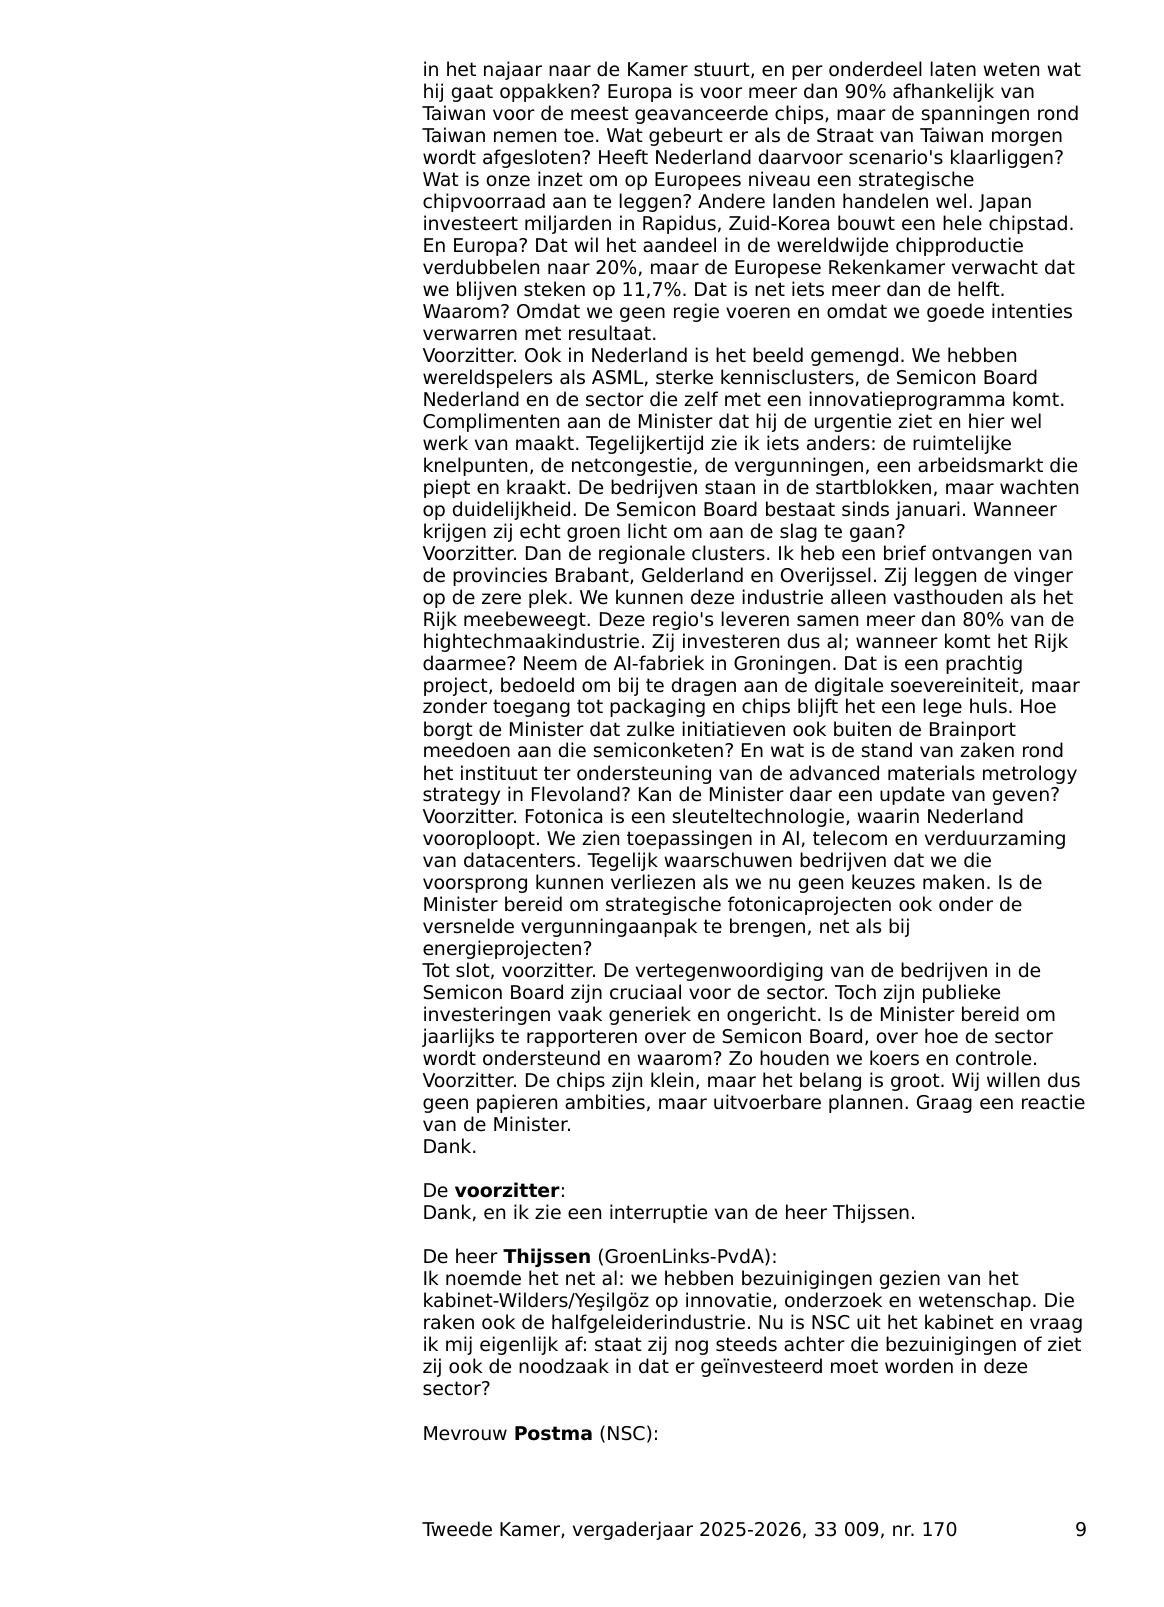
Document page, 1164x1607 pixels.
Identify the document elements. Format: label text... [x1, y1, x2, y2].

text Ik noemde het net al: we hebben bezuinigingen gezien van het kabinet-Wilders/Yeşilgöz op innovatie, onderzoek en wetenschap. Die raken ook de halfgeleiderindustrie. Nu is NSC uit het kabinet en vraag ik mij eigenlijk af: staat zij nog steeds achter die bezuinigingen of ziet zij ook de noodzaak in dat er geïnvesteerd moet worden in deze sector? [422, 1268, 1087, 1400]
text Voorzitter. Dan de regionale clusters. Ik heb een brief ontvangen van de provincies Brabant, Gelderland en Overijssel. Zij leggen de vinger op de zere plek. We kunnen deze industrie alleen vasthouden als het Rijk meebeweegt. Deze regio's leveren samen meer dan 80% van de hightechmaakindustrie. Zij investeren dus al; wanneer komt het Rijk daarmee? Neem de AI-fabriek in Groningen. Dat is een prachtig project, bedoeld om bij te dragen aan de digitale soevereiniteit, maar zonder toegang tot packaging en chips blijft het een lege huls. Hoe borgt de Minister dat zulke initiatieven ook buiten de Brainport meedoen aan die semiconketen? En wat is de stand van zaken rond het instituut ter ondersteuning van de advanced materials metrology strategy in Flevoland? Kan de Minister daar een update van geven? [422, 543, 1087, 806]
text De voorzitter: [422, 1180, 1087, 1202]
text Mevrouw Postma (NSC): [422, 1422, 1087, 1444]
text Dank, en ik zie een interruptie van de heer Thijssen. [422, 1202, 1087, 1224]
text Dank. [422, 1136, 1087, 1158]
text Voorzitter. Ook in Nederland is het beeld gemengd. We hebben wereldspelers als ASML, sterke kennisclusters, de Semicon Board Nederland en de sector die zelf met een innovatieprogramma komt. Complimenten aan de Minister dat hij de urgentie ziet en hier wel werk van maakt. Tegelijkertijd zie ik iets anders: de ruimtelijke knelpunten, de netcongestie, de vergunningen, een arbeidsmarkt die piept en kraakt. De bedrijven staan in de startblokken, maar wachten op duidelijkheid. De Semicon Board bestaat sinds januari. Wanneer krijgen zij echt groen licht om aan de slag te gaan? [422, 345, 1087, 543]
text Tot slot, voorzitter. De vertegenwoordiging van de bedrijven in de Semicon Board zijn cruciaal voor de sector. Toch zijn publieke investeringen vaak generiek en ongericht. Is de Minister bereid om jaarlijks te rapporteren over de Semicon Board, over hoe de sector wordt ondersteund en waarom? Zo houden we koers en controle. [422, 960, 1087, 1070]
text in het najaar naar de Kamer stuurt, en per onderdeel laten weten wat hij gaat oppakken? Europa is voor meer dan 90% afhankelijk van Taiwan voor de meest geavanceerde chips, maar de spanningen rond Taiwan nemen toe. Wat gebeurt er als de Straat van Taiwan morgen wordt afgesloten? Heeft Nederland daarvoor scenario's klaarliggen? Wat is onze inzet om op Europees niveau een strategische chipvoorraad aan te leggen? Andere landen handelen wel. Japan investeert miljarden in Rapidus, Zuid-Korea bouwt een hele chipstad. En Europa? Dat wil het aandeel in de wereldwijde chipproductie verdubbelen naar 20%, maar de Europese Rekenkamer verwacht dat we blijven steken op 11,7%. Dat is net iets meer dan de helft. Waarom? Omdat we geen regie voeren en omdat we goede intenties verwarren met resultaat. [422, 59, 1087, 345]
text De heer Thijssen (GroenLinks-PvdA): [422, 1246, 1087, 1268]
text Voorzitter. De chips zijn klein, maar het belang is groot. Wij willen dus geen papieren ambities, maar uitvoerbare plannen. Graag een reactie van de Minister. [422, 1070, 1087, 1136]
text Voorzitter. Fotonica is een sleuteltechnologie, waarin Nederland vooroploopt. We zien toepassingen in AI, telecom en verduurzaming van datacenters. Tegelijk waarschuwen bedrijven dat we die voorsprong kunnen verliezen als we nu geen keuzes maken. Is de Minister bereid om strategische fotonicaprojecten ook onder de versnelde vergunningaanpak te brengen, net als bij energieprojecten? [422, 806, 1087, 960]
